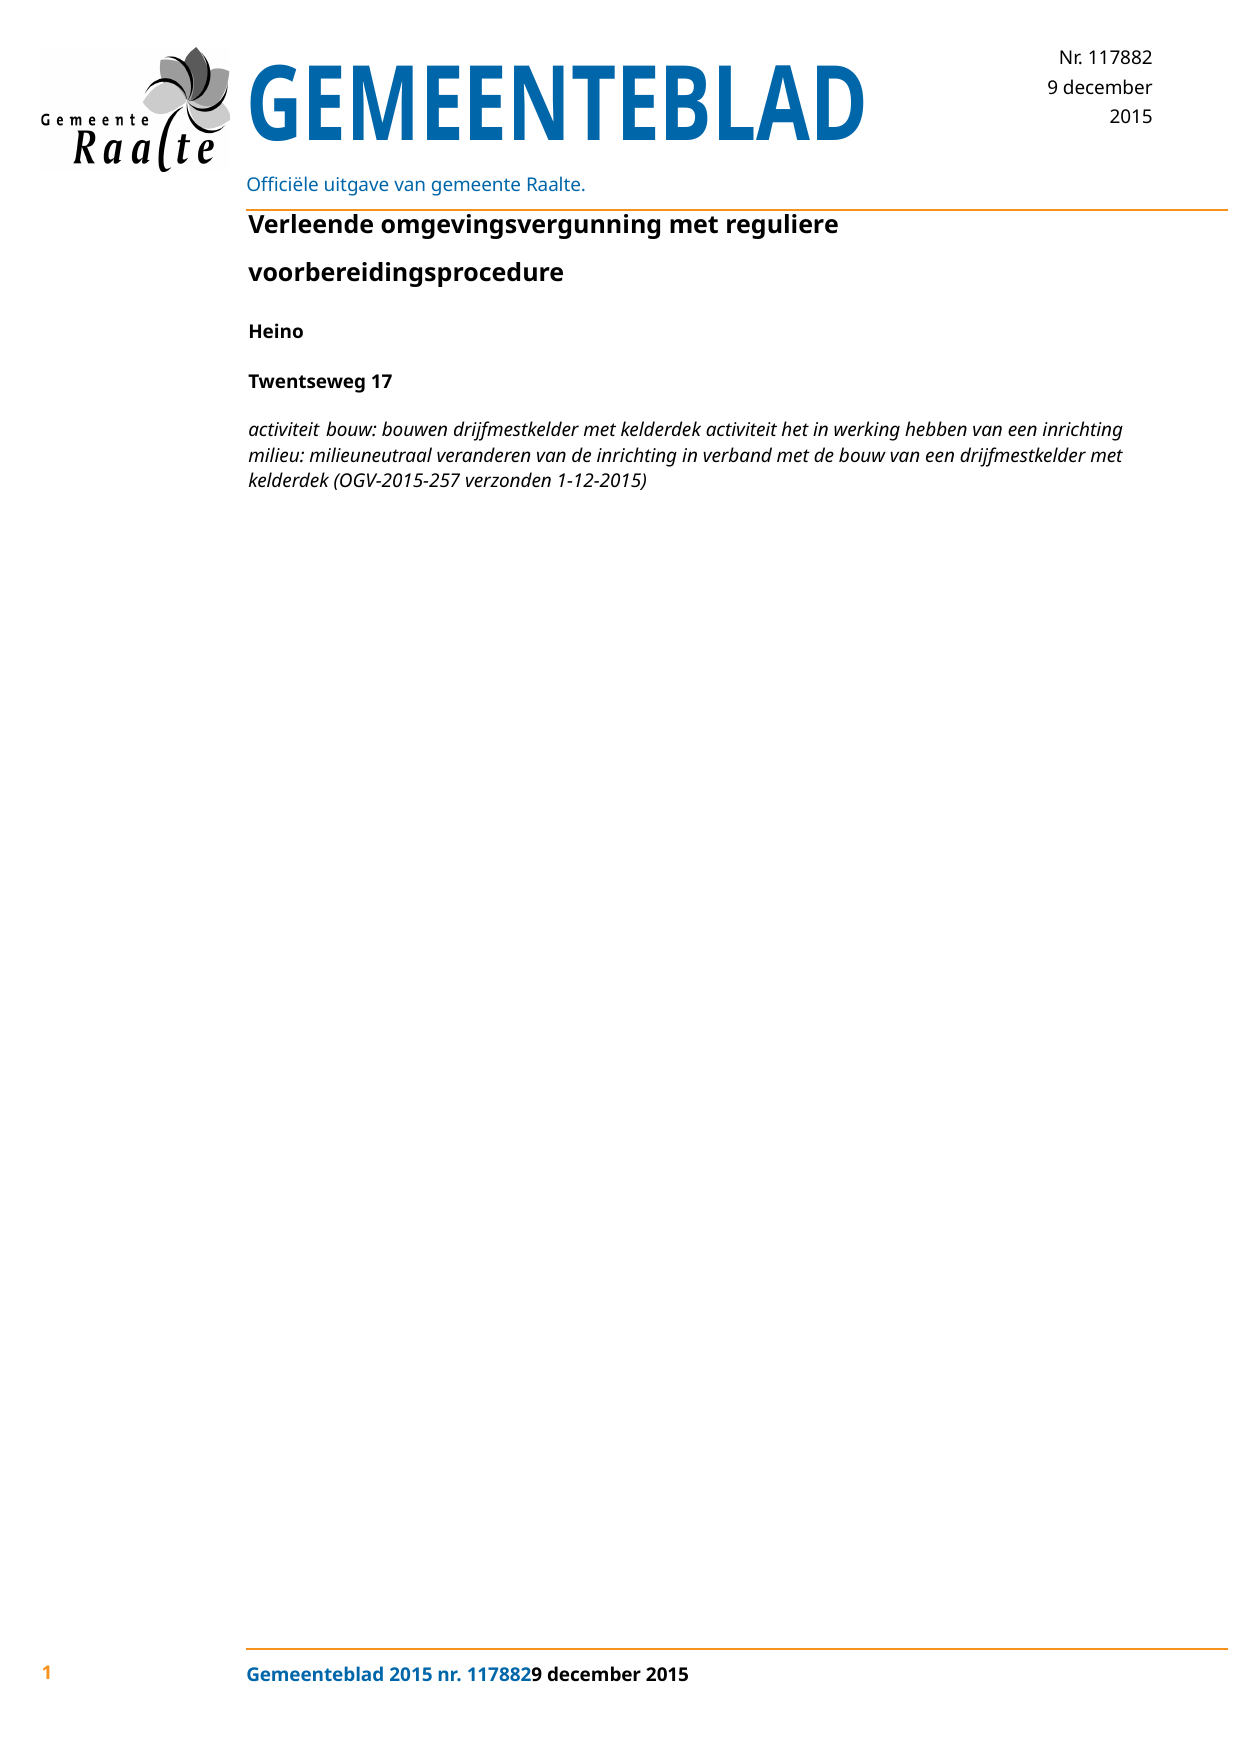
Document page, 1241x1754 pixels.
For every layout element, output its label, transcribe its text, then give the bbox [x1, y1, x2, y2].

text Twentseweg 17 [248, 368, 1152, 394]
picture [41, 47, 231, 172]
text Heino [248, 318, 1152, 344]
text activiteit bouw: bouwen drijfmestkelder met kelderdek activiteit het in werking hebben van een inrichting milieu: milieuneutraal veranderen van de inrichting in verband met de bouw van een drijfmestkelder met kelderdek (OGV-2015-257 verzonden 1-12-2015) [248, 416, 1152, 493]
text Verleende omgevingsvergunning met reguliere voorbereidingsprocedure [248, 211, 1152, 288]
